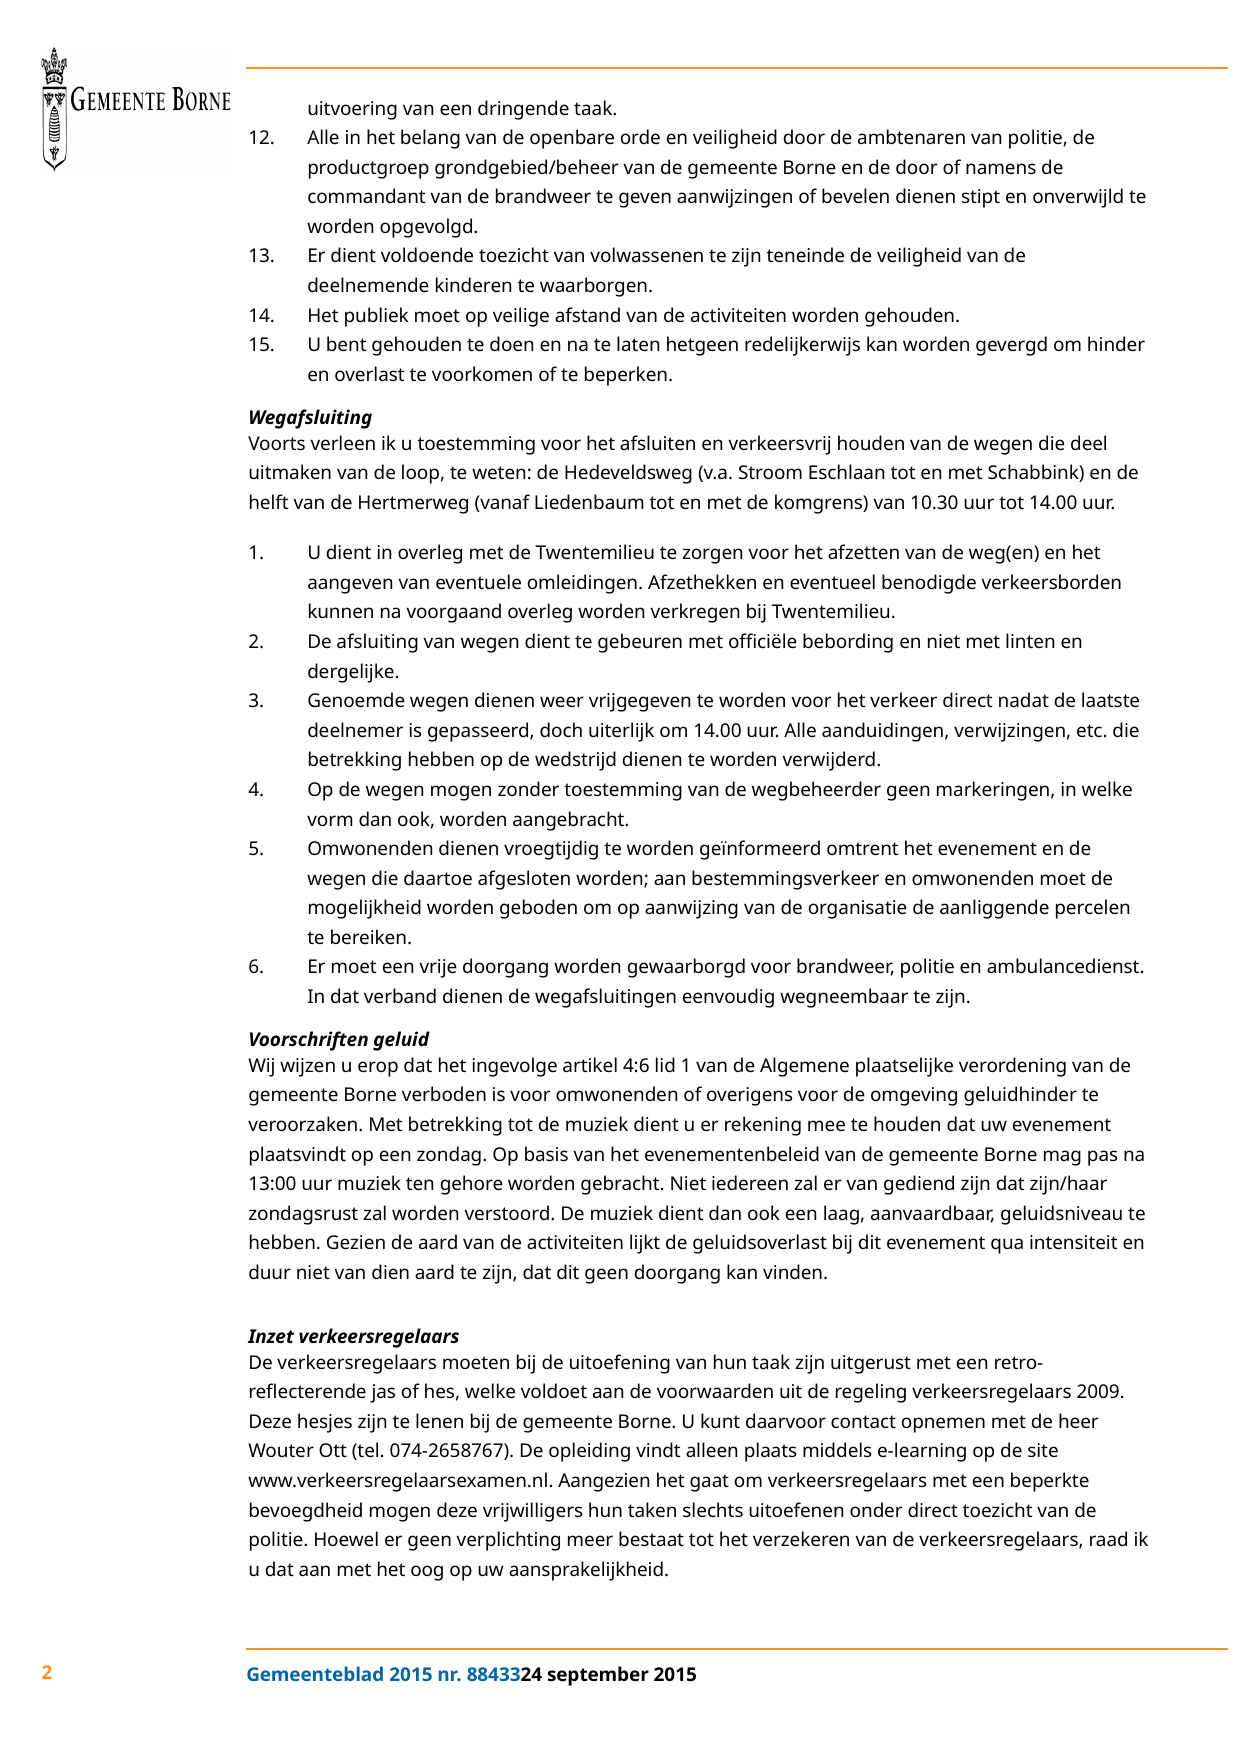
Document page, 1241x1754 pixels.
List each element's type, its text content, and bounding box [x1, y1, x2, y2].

list U dient in overleg met de Twentemilieu te zorgen voor het afzetten van de weg(en) en het aangeven van eventuele omleidingen. Afzethekken en eventueel benodigde verkeersborden kunnen na voorgaand overleg worden verkregen bij Twentemilieu. [248, 539, 1152, 624]
list Genoemde wegen dienen weer vrijgegeven te worden voor het verkeer direct nadat de laatste deelnemer is gepasseerd, doch uiterlijk om 14.00 uur. Alle aanduidingen, verwijzingen, etc. die betrekking hebben op de wedstrijd dienen te worden verwijderd. [248, 687, 1152, 772]
list De afsluiting van wegen dient te gebeuren met officiële bebording en niet met linten en dergelijke. [248, 628, 1152, 683]
list Er moet een vrije doorgang worden gewaarborgd voor brandweer, politie en ambulancedienst. In dat verband dienen de wegafsluitingen eenvoudig wegneembaar te zijn. [248, 954, 1152, 1009]
text Inzet verkeersregelaars [248, 1323, 1152, 1349]
list Er dient voldoende toezicht van volwassenen te zijn teneinde de veiligheid van de deelnemende kinderen te waarborgen. [248, 243, 1152, 298]
text Wegafsluiting [248, 404, 1152, 430]
picture [41, 47, 231, 172]
list Omwonenden dienen vroegtijdig te worden geïnformeerd omtrent het evenement en de wegen die daartoe afgesloten worden; aan bestemmingsverkeer en omwonenden moet de mogelijkheid worden geboden om op aanwijzing van de organisatie de aanliggende percelen te bereiken. [248, 835, 1152, 950]
list Het publiek moet op veilige afstand van de activiteiten worden gehouden. [248, 302, 1152, 328]
list U bent gehouden te doen en na te laten hetgeen redelijkerwijs kan worden gevergd om hinder en overlast te voorkomen of te beperken. [248, 331, 1152, 387]
text Voorschriften geluid [248, 1026, 1152, 1052]
list Op de wegen mogen zonder toestemming van de wegbeheerder geen markeringen, in welke vorm dan ook, worden aangebracht. [248, 776, 1152, 831]
text Voorts verleen ik u toestemming voor het afsluiten en verkeersvrij houden van de wegen die deel uitmaken van de loop, te weten: de Hedeveldsweg (v.a. Stroom Eschlaan tot en met Schabbink) en de helft van de Hertmerweg (vanaf Liedenbaum tot en met de komgrens) van 10.30 uur tot 14.00 uur. [248, 430, 1152, 515]
text Wij wijzen u erop dat het ingevolge artikel 4:6 lid 1 van de Algemene plaatselijke verordening van de gemeente Borne verboden is voor omwonenden of overigens voor de omgeving geluidhinder te veroorzaken. Met betrekking tot de muziek dient u er rekening mee te houden dat uw evenement plaatsvindt op een zondag. Op basis van het evenementenbeleid van de gemeente Borne mag pas na 13:00 uur muziek ten gehore worden gebracht. Niet iedereen zal er van gediend zijn dat zijn/haar zondagsrust zal worden verstoord. De muziek dient dan ook een laag, aanvaardbaar, geluidsniveau te hebben. Gezien de aard van de activiteiten lijkt de geluidsoverlast bij dit evenement qua intensiteit en duur niet van dien aard te zijn, dat dit geen doorgang kan vinden. [248, 1052, 1152, 1285]
list uitvoering van een dringende taak. [248, 95, 1152, 121]
text De verkeersregelaars moeten bij de uitoefening van hun taak zijn uitgerust met een retro-reflecterende jas of hes, welke voldoet aan de voorwaarden uit de regeling verkeersregelaars 2009. Deze hesjes zijn te lenen bij de gemeente Borne. U kunt daarvoor contact opnemen met de heer Wouter Ott (tel. 074-2658767). De opleiding vindt alleen plaats middels e-learning op de site www.verkeersregelaarsexamen.nl. Aangezien het gaat om verkeersregelaars met een beperkte bevoegdheid mogen deze vrijwilligers hun taken slechts uitoefenen onder direct toezicht van de politie. Hoewel er geen verplichting meer bestaat tot het verzekeren van de verkeersregelaars, raad ik u dat aan met het oog op uw aansprakelijkheid. [248, 1349, 1152, 1582]
list Alle in het belang van de openbare orde en veiligheid door de ambtenaren van politie, de productgroep grondgebied/beheer van de gemeente Borne en de door of namens de commandant van de brandweer te geven aanwijzingen of bevelen dienen stipt en onverwijld te worden opgevolgd. [248, 124, 1152, 239]
